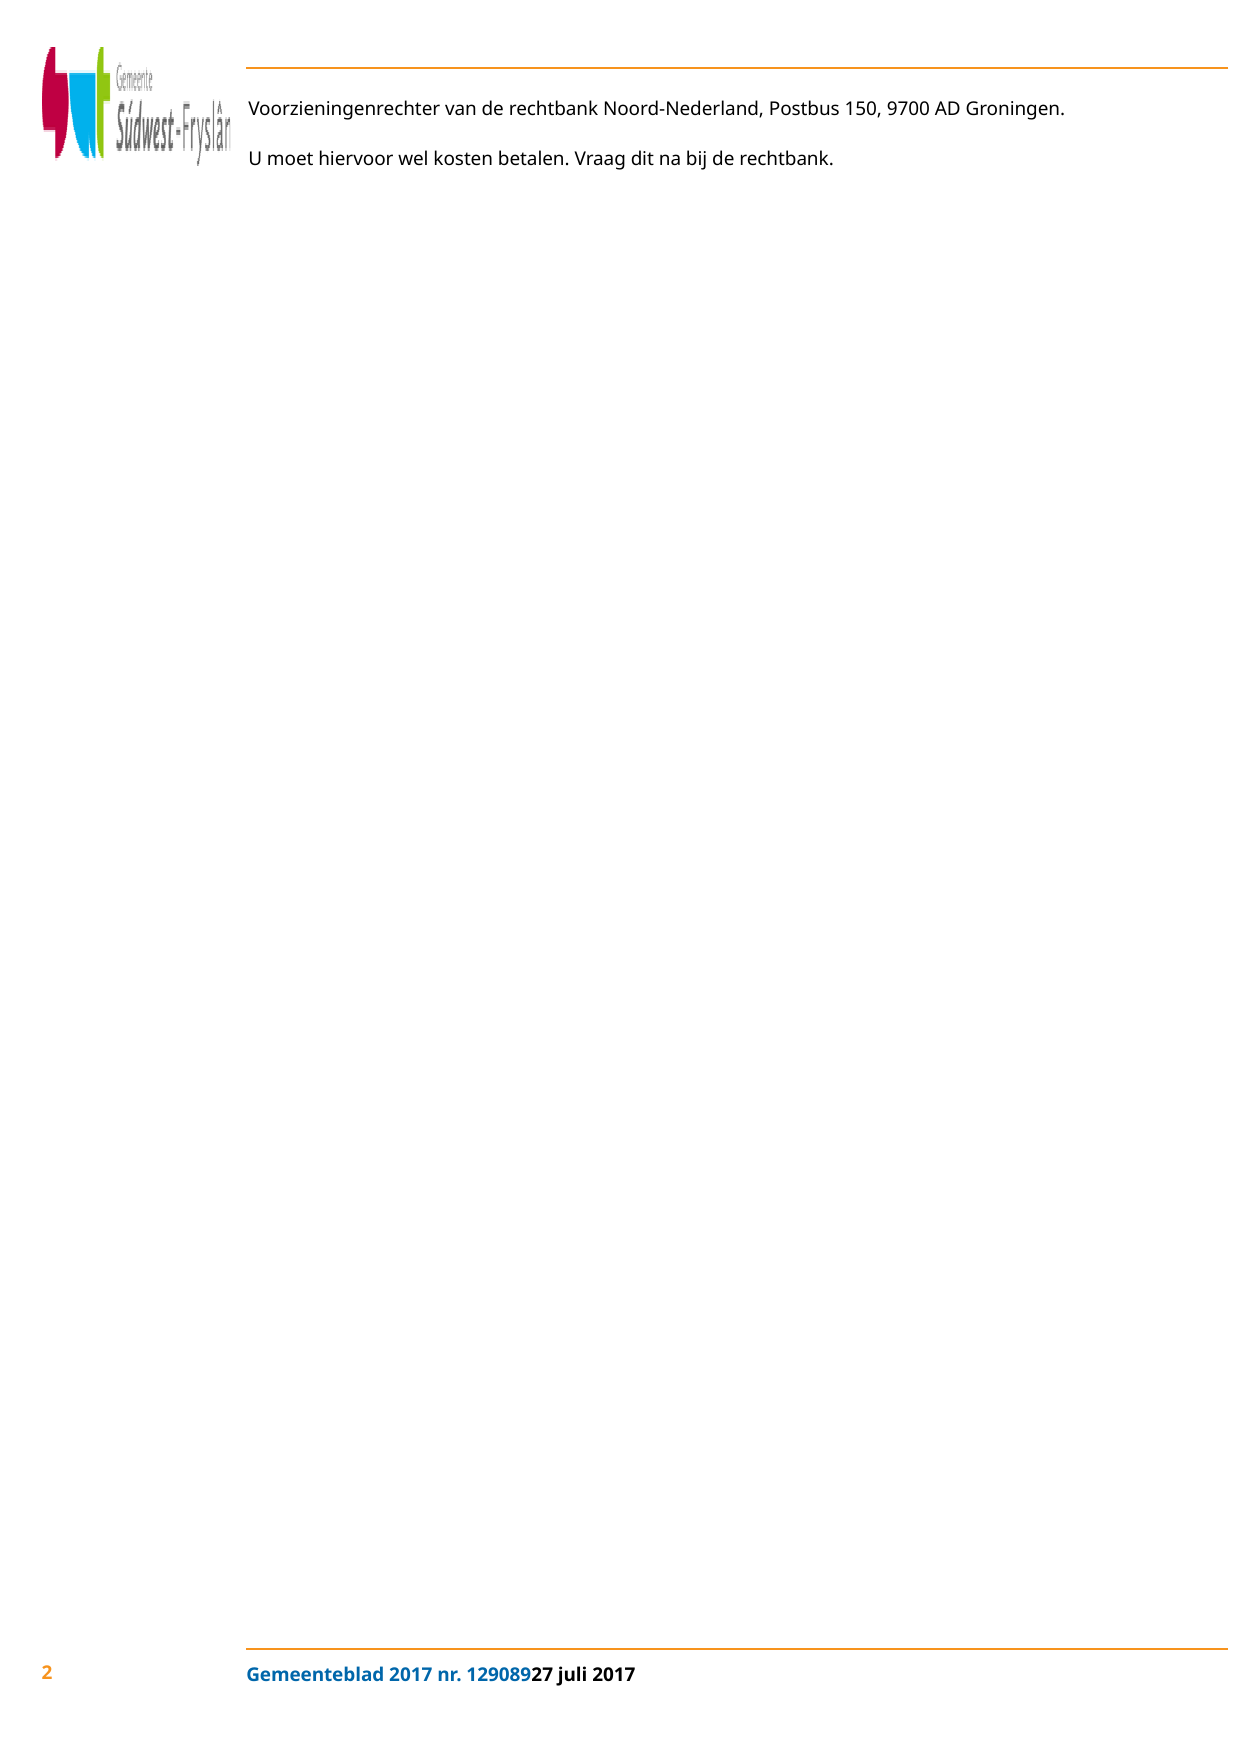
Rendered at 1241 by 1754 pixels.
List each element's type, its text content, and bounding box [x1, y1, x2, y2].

text Voorzieningenrechter van de rechtbank Noord-Nederland, Postbus 150, 9700 AD Groningen. [248, 95, 1152, 121]
text U moet hiervoor wel kosten betalen. Vraag dit na bij de rechtbank. [248, 145, 1152, 171]
picture [41, 47, 231, 172]
